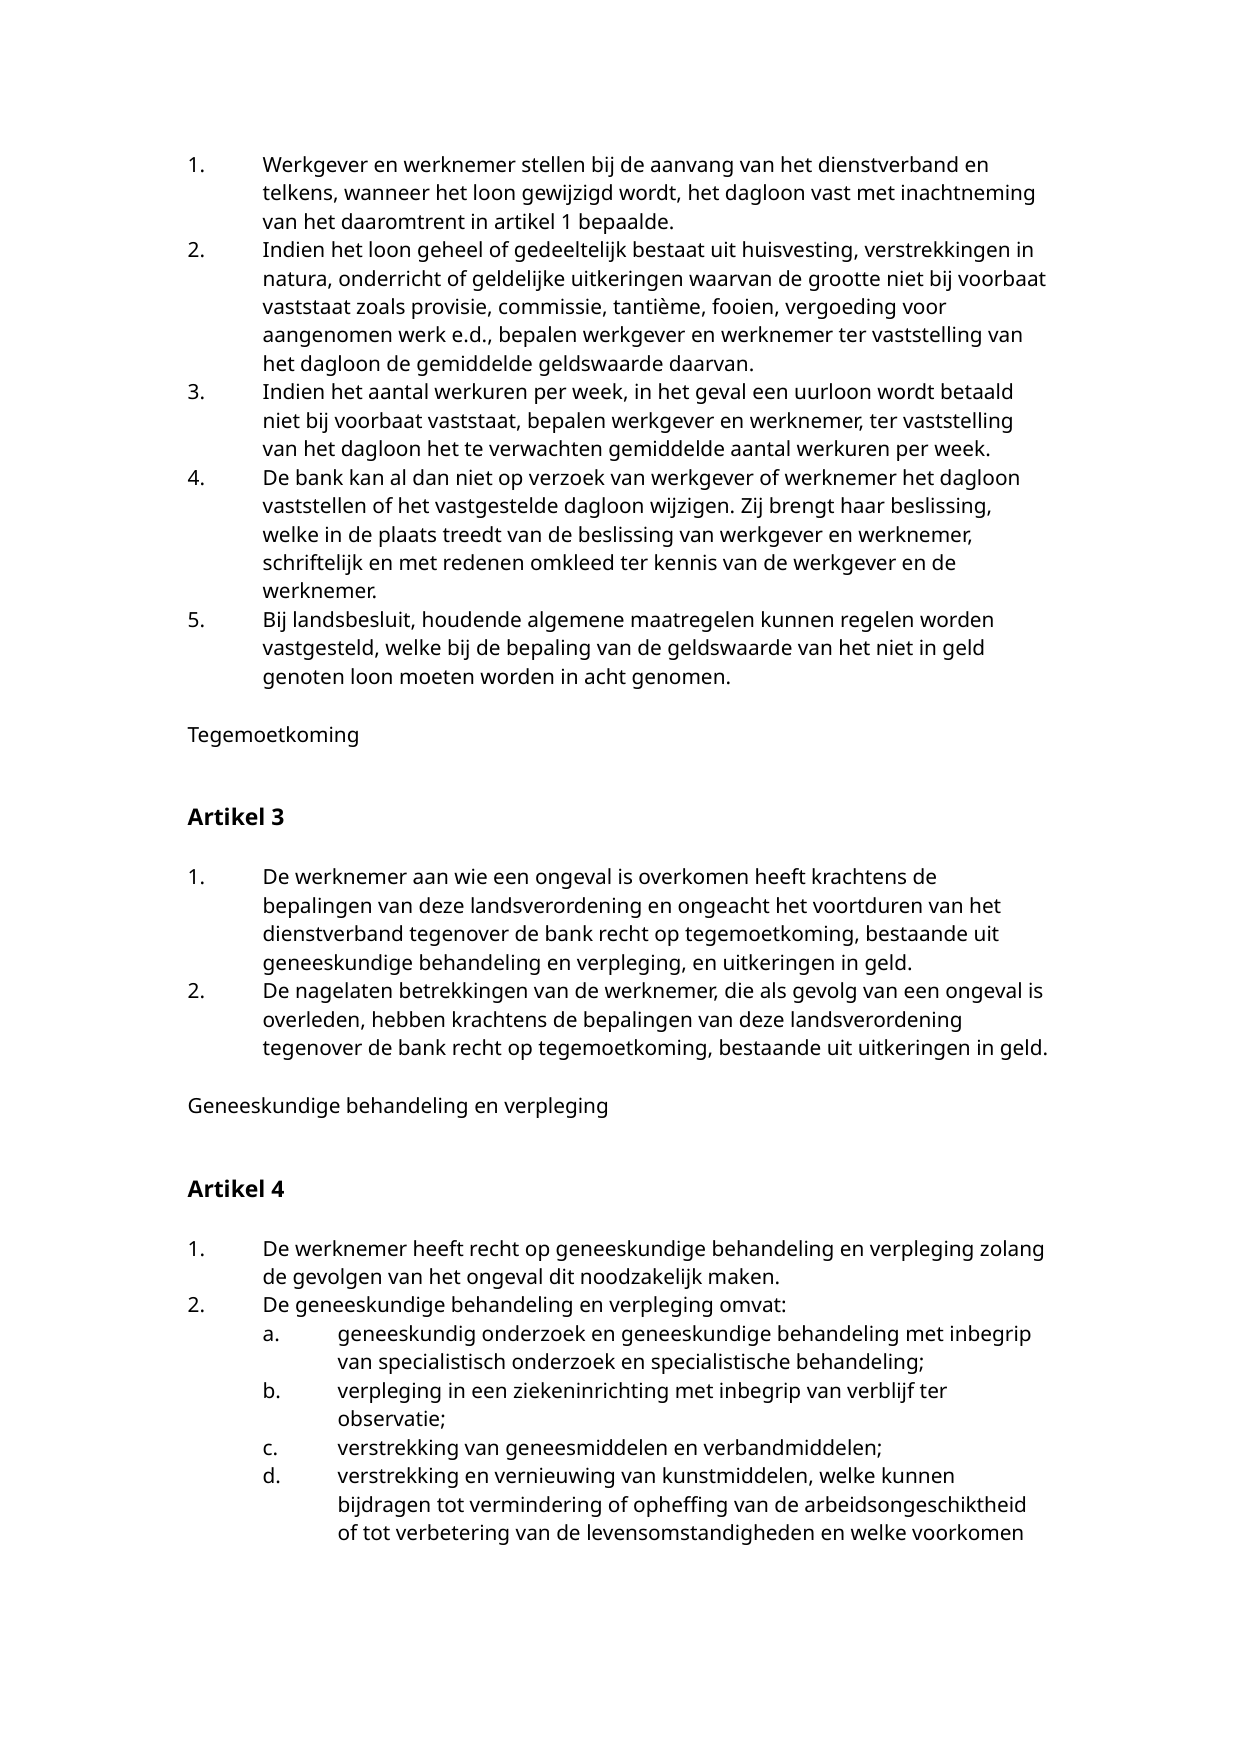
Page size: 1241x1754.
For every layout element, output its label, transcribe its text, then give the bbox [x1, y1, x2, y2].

list Indien het aantal werkuren per week, in het geval een uurloon wordt betaald niet bij voorbaat vaststaat, bepalen werkgever en werknemer, ter vaststelling van het dagloon het te verwachten gemiddelde aantal werkuren per week. [187, 377, 1053, 463]
list De werknemer heeft recht op geneeskundige behandeling en verpleging zolang de gevolgen van het ongeval dit noodzakelijk maken. [187, 1234, 1053, 1291]
list De werknemer aan wie een ongeval is overkomen heeft krachtens de bepalingen van deze landsverordening en ongeacht het voortduren van het dienstverband tegenover de bank recht op tegemoetkoming, bestaande uit geneeskundige behandeling en verpleging, en uitkeringen in geld. [187, 862, 1053, 976]
subtitle Artikel 3 [187, 801, 1053, 832]
list geneeskundig onderzoek en geneeskundige behandeling met inbegrip van specialistisch onderzoek en specialistische behandeling; [262, 1319, 1053, 1376]
list verstrekking van geneesmiddelen en verbandmiddelen; [262, 1433, 1053, 1461]
list Indien het loon geheel of gedeeltelijk bestaat uit huisvesting, verstrekkingen in natura, onderricht of geldelijke uitkeringen waarvan de grootte niet bij voorbaat vaststaat zoals provisie, commissie, tantième, fooien, vergoeding voor aangenomen werk e.d., bepalen werkgever en werknemer ter vaststelling van het dagloon de gemiddelde geldswaarde daarvan. [187, 235, 1053, 377]
list Bij landsbesluit, houdende algemene maatregelen kunnen regelen worden vastgesteld, welke bij de bepaling van de geldswaarde van het niet in geld genoten loon moeten worden in acht genomen. [187, 605, 1053, 690]
subtitle Geneeskundige behandeling en verpleging [187, 1092, 1053, 1120]
list Werkgever en werknemer stellen bij de aanvang van het dienstverband en telkens, wanneer het loon gewijzigd wordt, het dagloon vast met inachtneming van het daaromtrent in artikel 1 bepaalde. [187, 150, 1053, 235]
list De nagelaten betrekkingen van de werknemer, die als gevolg van een ongeval is overleden, hebben krachtens de bepalingen van deze landsverordening tegenover de bank recht op tegemoetkoming, bestaande uit uitkeringen in geld. [187, 976, 1053, 1062]
list De geneeskundige behandeling en verpleging omvat: [187, 1291, 1053, 1319]
subtitle Artikel 4 [187, 1172, 1053, 1204]
list verpleging in een ziekeninrichting met inbegrip van verblijf ter observatie; [262, 1376, 1053, 1433]
list verstrekking en vernieuwing van kunstmiddelen, welke kunnen bijdragen tot vermindering of opheffing van de arbeidsongeschiktheid of tot verbetering van de levensomstandigheden en welke voorkomen [262, 1461, 1053, 1547]
subtitle Tegemoetkoming [187, 720, 1053, 749]
list De bank kan al dan niet op verzoek van werkgever of werknemer het dagloon vaststellen of het vastgestelde dagloon wijzigen. Zij brengt haar beslissing, welke in de plaats treedt van de beslissing van werkgever en werknemer, schriftelijk en met redenen omkleed ter kennis van de werkgever en de werknemer. [187, 463, 1053, 605]
